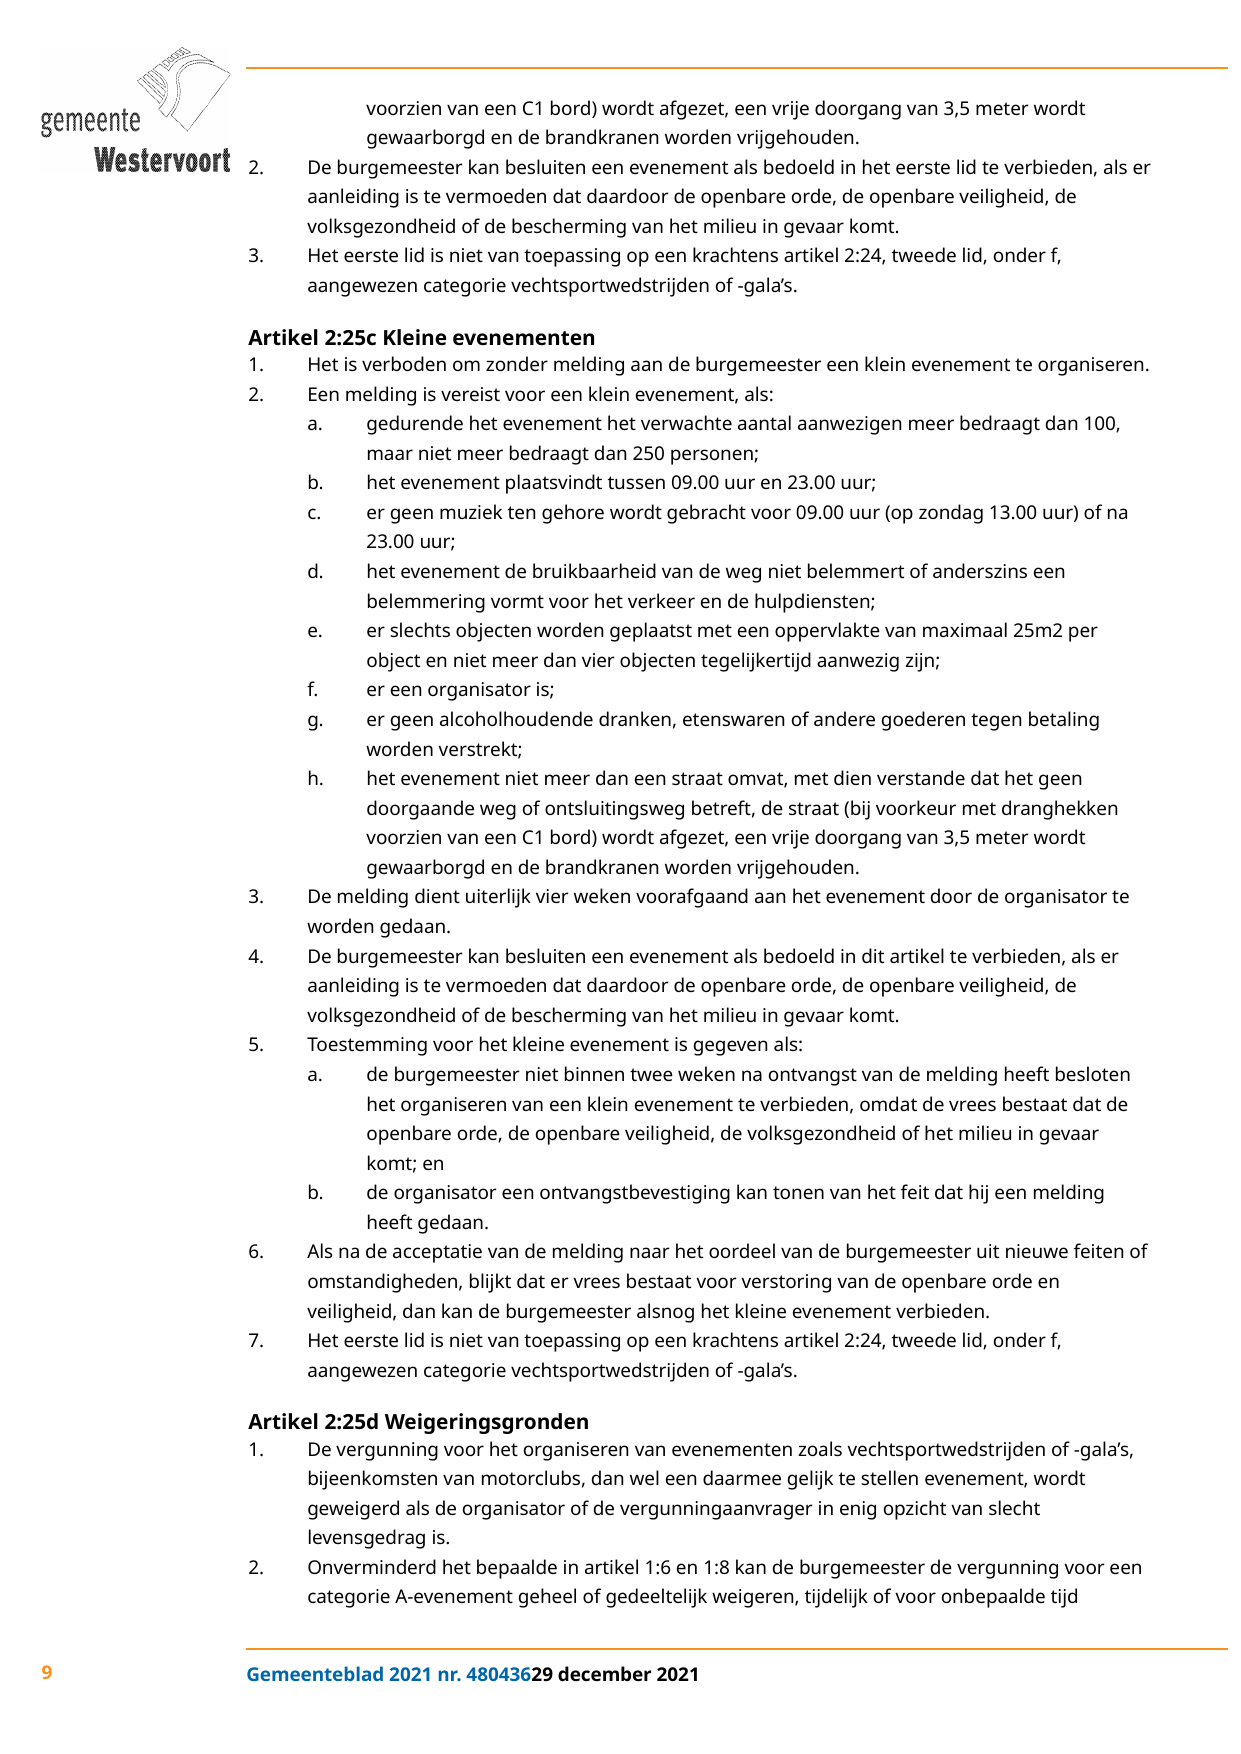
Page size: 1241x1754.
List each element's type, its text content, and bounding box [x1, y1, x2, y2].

list Een melding is vereist voor een klein evenement, als: [248, 381, 1152, 406]
list er geen alcoholhoudende dranken, etenswaren of andere goederen tegen betaling worden verstrekt; [307, 706, 1152, 761]
list het evenement de bruikbaarheid van de weg niet belemmert of anderszins een belemmering vormt voor het verkeer en de hulpdiensten; [307, 558, 1152, 613]
list De burgemeester kan besluiten een evenement als bedoeld in het eerste lid te verbieden, als er aanleiding is te vermoeden dat daardoor de openbare orde, de openbare veiligheid, de volksgezondheid of de bescherming van het milieu in gevaar komt. [248, 154, 1152, 239]
list De vergunning voor het organiseren van evenementen zoals vechtsportwedstrijden of -gala’s, bijeenkomsten van motorclubs, dan wel een daarmee gelijk te stellen evenement, wordt geweigerd als de organisator of de vergunningaanvrager in enig opzicht van slecht levensgedrag is. [248, 1436, 1152, 1550]
list voorzien van een C1 bord) wordt afgezet, een vrije doorgang van 3,5 meter wordt gewaarborgd en de brandkranen worden vrijgehouden. [307, 95, 1152, 150]
text Artikel 2:25d Weigeringsgronden [248, 1407, 1152, 1436]
list Als na de acceptatie van de melding naar het oordeel van de burgemeester uit nieuwe feiten of omstandigheden, blijkt dat er vrees bestaat voor verstoring van de openbare orde en veiligheid, dan kan de burgemeester alsnog het kleine evenement verbieden. [248, 1239, 1152, 1323]
list het evenement niet meer dan een straat omvat, met dien verstande dat het geen doorgaande weg of ontsluitingsweg betreft, de straat (bij voorkeur met dranghekken voorzien van een C1 bord) wordt afgezet, een vrije doorgang van 3,5 meter wordt gewaarborgd en de brandkranen worden vrijgehouden. [307, 765, 1152, 880]
list het evenement plaatsvindt tussen 09.00 uur en 23.00 uur; [307, 469, 1152, 495]
list De melding dient uiterlijk vier weken voorafgaand aan het evenement door de organisator te worden gedaan. [248, 884, 1152, 939]
text Artikel 2:25c Kleine evenementen [248, 323, 1152, 351]
list gedurende het evenement het verwachte aantal aanwezigen meer bedraagt dan 100, maar niet meer bedraagt dan 250 personen; [307, 410, 1152, 466]
list er geen muziek ten gehore wordt gebracht voor 09.00 uur (op zondag 13.00 uur) of na 23.00 uur; [307, 499, 1152, 554]
list De burgemeester kan besluiten een evenement als bedoeld in dit artikel te verbieden, als er aanleiding is te vermoeden dat daardoor de openbare orde, de openbare veiligheid, de volksgezondheid of de bescherming van het milieu in gevaar komt. [248, 943, 1152, 1028]
picture [41, 47, 231, 172]
list Het is verboden om zonder melding aan de burgemeester een klein evenement te organiseren. [248, 351, 1152, 377]
list er een organisator is; [307, 677, 1152, 702]
list Het eerste lid is niet van toepassing op een krachtens artikel 2:24, tweede lid, onder f, aangewezen categorie vechtsportwedstrijden of -gala’s. [248, 1327, 1152, 1383]
list de burgemeester niet binnen twee weken na ontvangst van de melding heeft besloten het organiseren van een klein evenement te verbieden, omdat de vrees bestaat dat de openbare orde, de openbare veiligheid, de volksgezondheid of het milieu in gevaar komt; en [307, 1061, 1152, 1176]
list Toestemming voor het kleine evenement is gegeven als: [248, 1032, 1152, 1057]
list Het eerste lid is niet van toepassing op een krachtens artikel 2:24, tweede lid, onder f, aangewezen categorie vechtsportwedstrijden of -gala’s. [248, 243, 1152, 298]
list de organisator een ontvangstbevestiging kan tonen van het feit dat hij een melding heeft gedaan. [307, 1179, 1152, 1235]
list er slechts objecten worden geplaatst met een oppervlakte van maximaal 25m2 per object en niet meer dan vier objecten tegelijkertijd aanwezig zijn; [307, 617, 1152, 673]
list Onverminderd het bepaalde in artikel 1:6 en 1:8 kan de burgemeester de vergunning voor een categorie A-evenement geheel of gedeeltelijk weigeren, tijdelijk of voor onbepaalde tijd [248, 1554, 1152, 1609]
